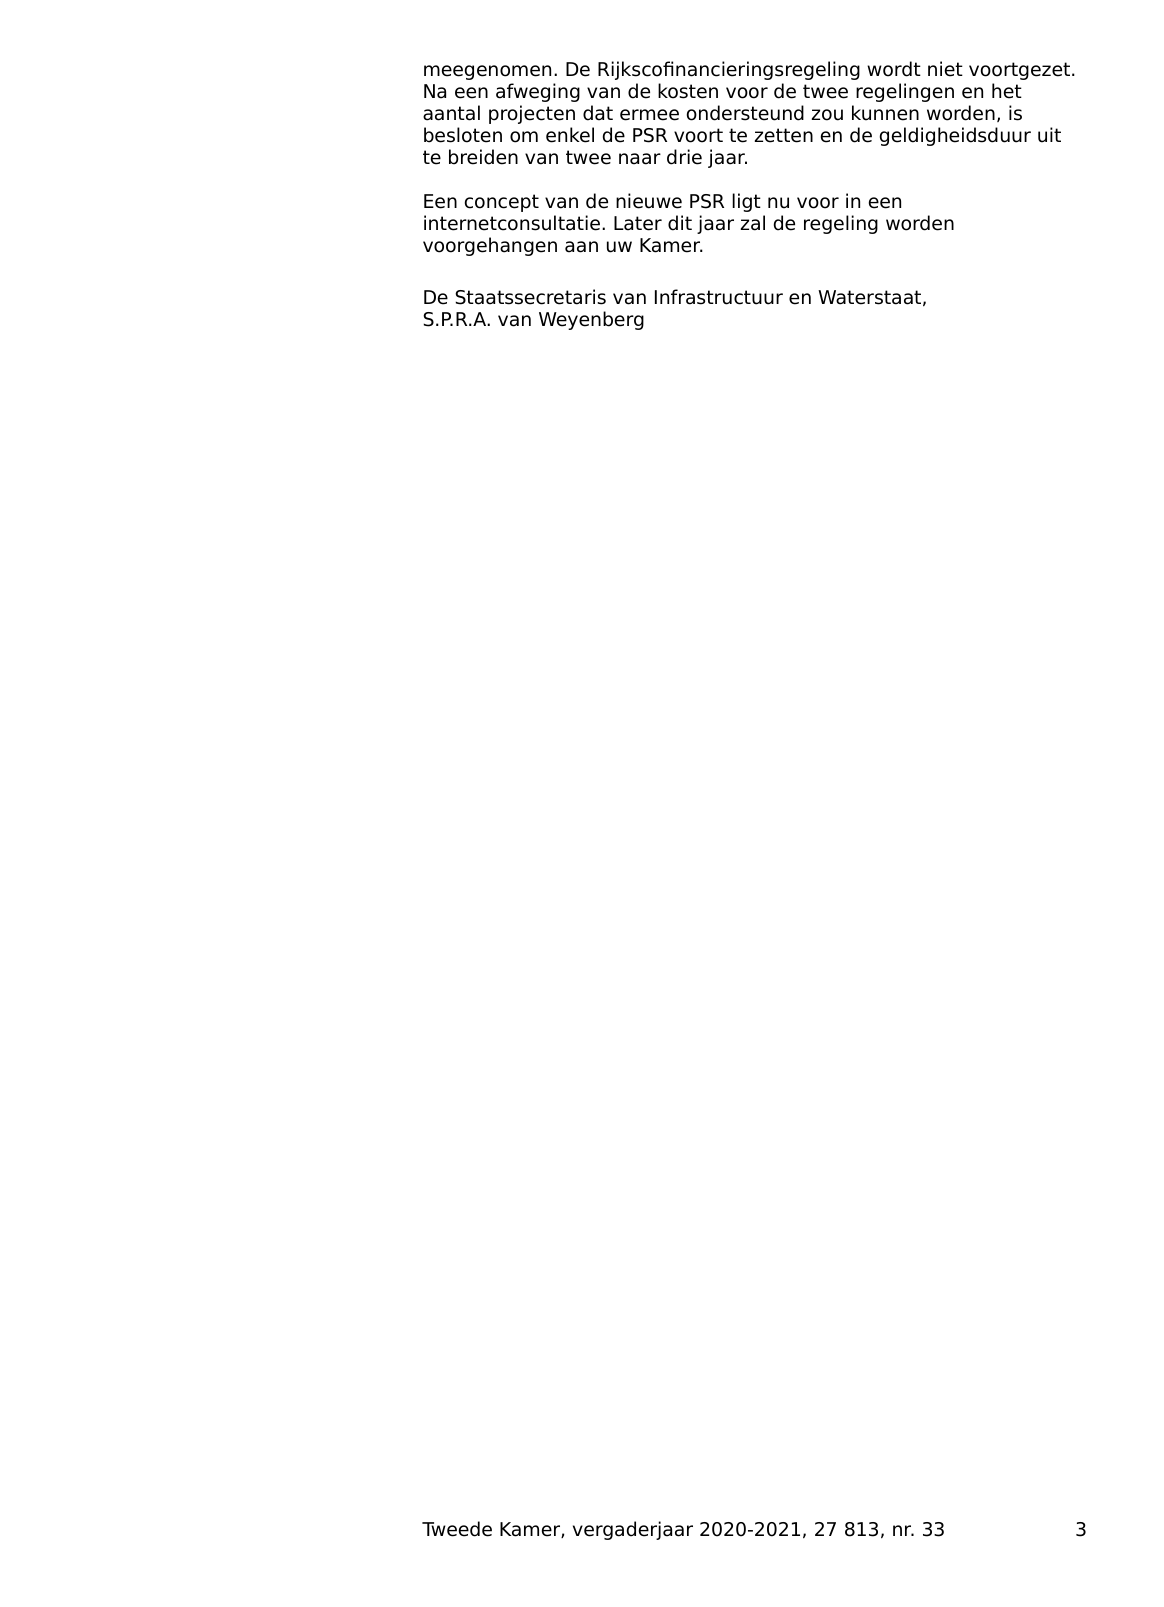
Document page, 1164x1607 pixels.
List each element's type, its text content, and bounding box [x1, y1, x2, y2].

text Een concept van de nieuwe PSR ligt nu voor in een internetconsultatie. Later dit jaar zal de regeling worden voorgehangen aan uw Kamer. [422, 191, 1087, 257]
text De Staatssecretaris van Infrastructuur en Waterstaat, S.P.R.A. van Weyenberg [422, 287, 1087, 331]
text meegenomen. De Rijkscofinancieringsregeling wordt niet voortgezet. Na een afweging van de kosten voor de twee regelingen en het aantal projecten dat ermee ondersteund zou kunnen worden, is besloten om enkel de PSR voort te zetten en de geldigheidsduur uit te breiden van twee naar drie jaar. [422, 59, 1087, 169]
